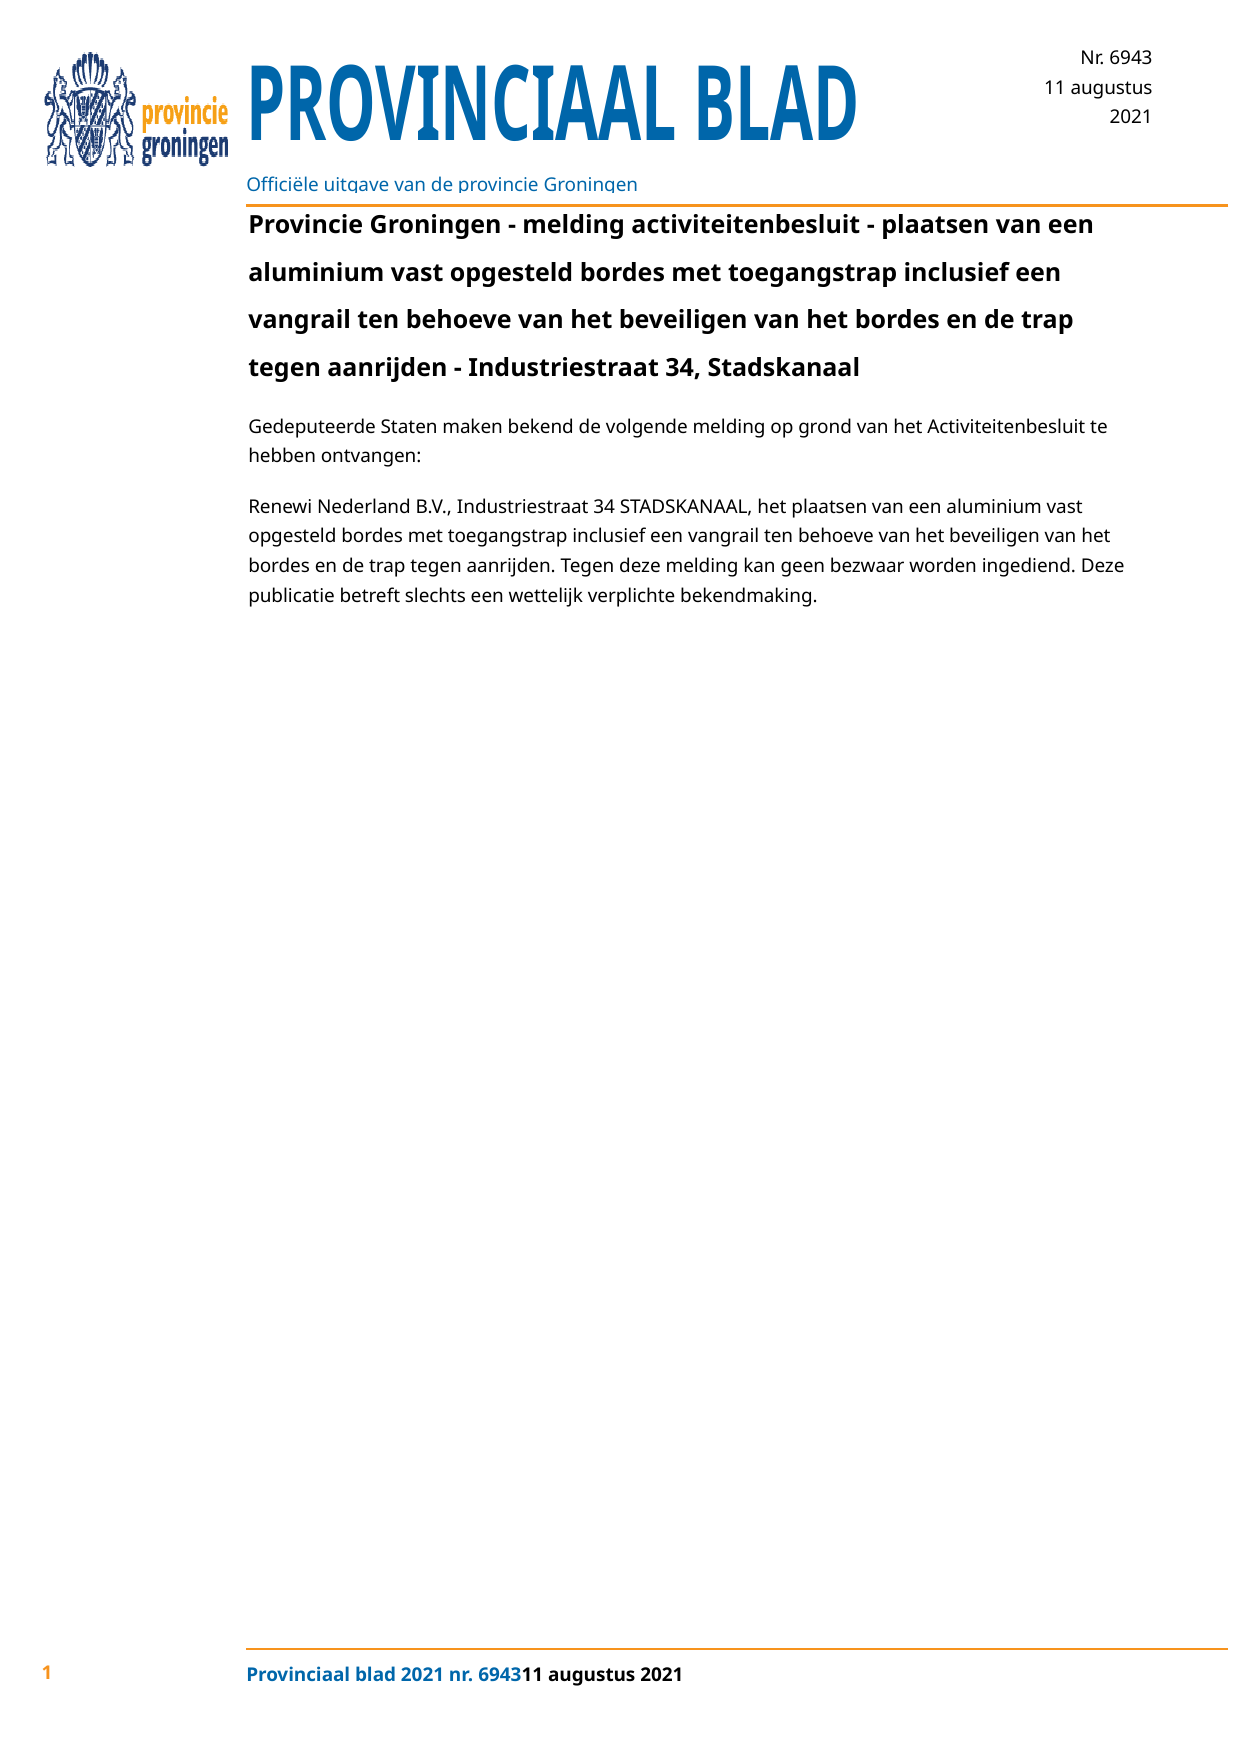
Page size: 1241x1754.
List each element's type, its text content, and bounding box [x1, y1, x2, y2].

text Provincie Groningen - melding activiteitenbesluit - plaatsen van een aluminium vast opgesteld bordes met toegangstrap inclusief een vangrail ten behoeve van het beveiligen van het bordes en de trap tegen aanrijden - Industriestraat 34, Stadskanaal [248, 207, 1152, 384]
picture [41, 47, 231, 172]
text Gedeputeerde Staten maken bekend de volgende melding op grond van het Activiteitenbesluit te hebben ontvangen: [248, 413, 1152, 468]
text Renewi Nederland B.V., Industriestraat 34 STADSKANAAL, het plaatsen van een aluminium vast opgesteld bordes met toegangstrap inclusief een vangrail ten behoeve van het beveiligen van het bordes en de trap tegen aanrijden. Tegen deze melding kan geen bezwaar worden ingediend. Deze publicatie betreft slechts een wettelijk verplichte bekendmaking. [248, 493, 1152, 608]
